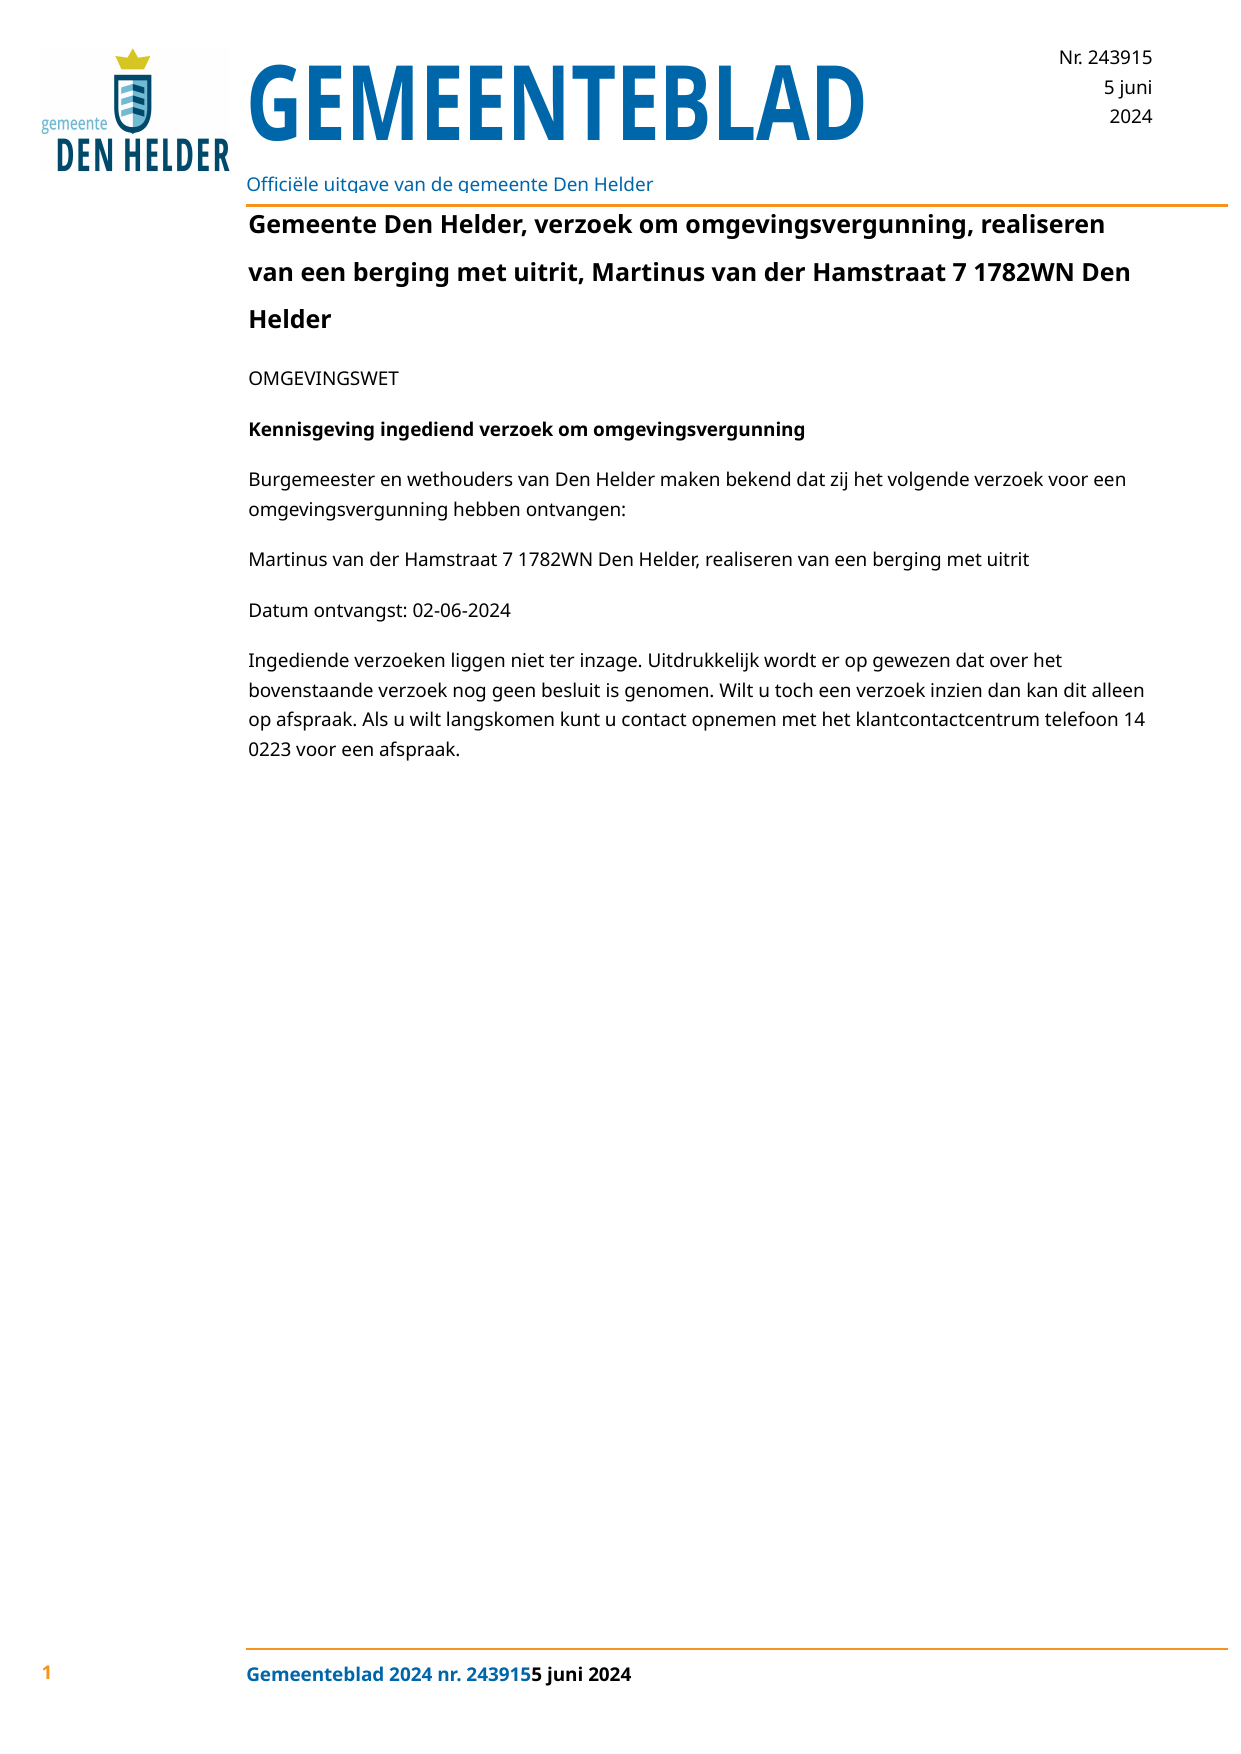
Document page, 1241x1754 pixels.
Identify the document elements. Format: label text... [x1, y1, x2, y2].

picture [182, 144, 187, 165]
text Datum ontvangst: 02-06-2024 [248, 597, 1152, 622]
picture [100, 154, 106, 172]
picture [220, 160, 224, 172]
text Gemeente Den Helder, verzoek om omgevingsvergunning, realiseren van een berging met uitrit, Martinus van der Hamstraat 7 1782WN Den Helder [248, 207, 1152, 336]
text Martinus van der Hamstraat 7 1782WN Den Helder, realiseren van een berging met uitrit [248, 546, 1152, 572]
text Ingediende verzoeken liggen niet ter inzage. Uitdrukkelijk wordt er op gewezen dat over het bovenstaande verzoek nog geen besluit is genomen. Wilt u toch een verzoek inzien dan kan dit alleen op afspraak. Als u wilt langskomen kunt u contact opnemen met het klantcontactcentrum telefoon 14 0223 voor een afspraak. [248, 647, 1152, 762]
text Burgemeester en wethouders van Den Helder maken bekend dat zij het volgende verzoek voor een omgevingsvergunning hebben ontvangen: [248, 466, 1152, 522]
text OMGEVINGSWET [248, 366, 1152, 391]
picture [41, 47, 231, 172]
text Kennisgeving ingediend verzoek om omgevingsvergunning [248, 416, 1152, 442]
picture [130, 157, 135, 172]
picture [63, 144, 68, 165]
